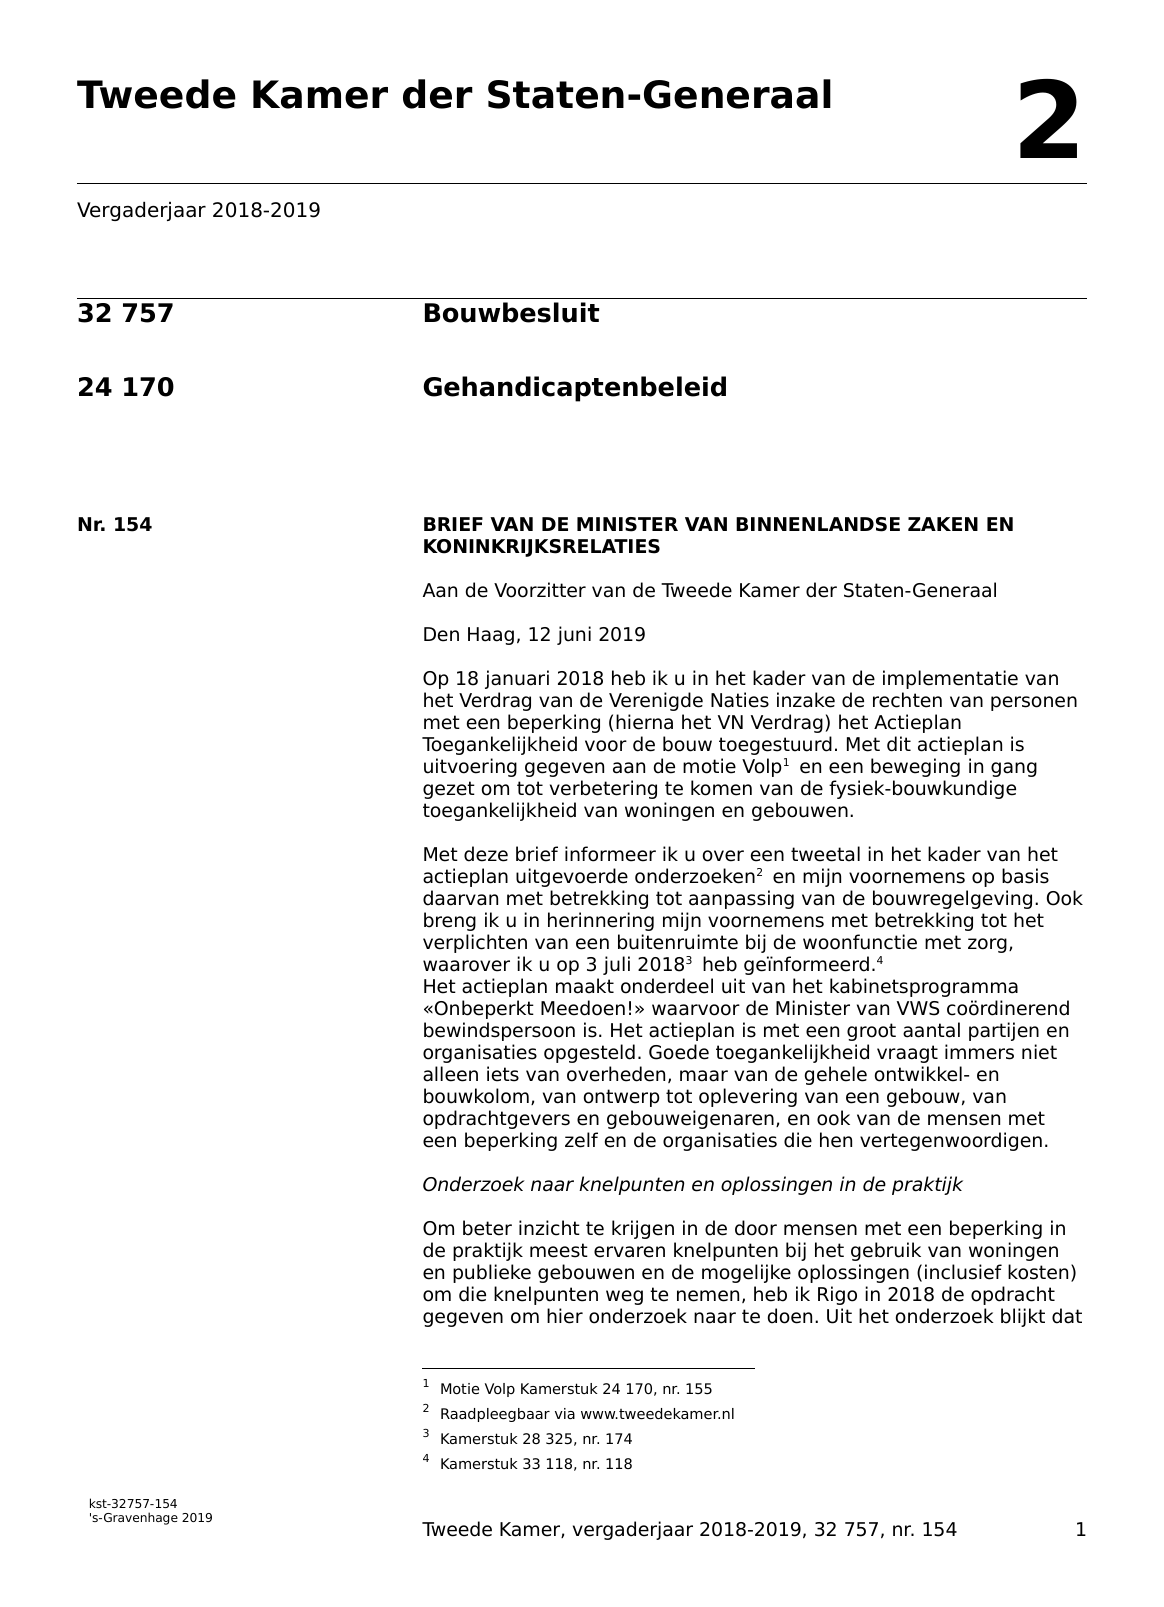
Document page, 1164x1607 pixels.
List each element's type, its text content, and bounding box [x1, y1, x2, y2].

text Den Haag, 12 juni 2019 [422, 624, 1087, 646]
text Kamerstuk 28 325, nr. 174 [422, 1427, 1087, 1449]
text 's-Gravenhage 2019 [88, 1511, 323, 1525]
text Op 18 januari 2018 heb ik u in het kader van de implementatie van het Verdrag van de Verenigde Naties inzake de rechten van personen met een beperking (hierna het VN Verdrag) het Actieplan Toegankelijkheid voor de bouw toegestuurd. Met dit actieplan is uitvoering gegeven aan de motie Volp en een beweging in gang gezet om tot verbetering te komen van de fysiek-bouwkundige toegankelijkheid van woningen en gebouwen. [422, 668, 1087, 822]
text Raadpleegbaar via www.tweedekamer.nl [422, 1402, 1087, 1424]
subtitle 32 757 Bouwbesluit [77, 299, 1087, 329]
subtitle Nr. 154 BRIEF VAN DE MINISTER VAN BINNENLANDSE ZAKEN EN KONINKRIJKSRELATIES [77, 514, 1087, 558]
text Motie Volp Kamerstuk 24 170, nr. 155 [422, 1377, 1087, 1399]
text Het actieplan maakt onderdeel uit van het kabinetsprogramma «Onbeperkt Meedoen!» waarvoor de Minister van VWS coördinerend bewindspersoon is. Het actieplan is met een groot aantal partijen en organisaties opgesteld. Goede toegankelijkheid vraagt immers niet alleen iets van overheden, maar van de gehele ontwikkel- en bouwkolom, van ontwerp tot oplevering van een gebouw, van opdrachtgevers en gebouweigenaren, en ook van de mensen met een beperking zelf en de organisaties die hen vertegenwoordigen. [422, 976, 1087, 1152]
table_cell Vergaderjaar 2018-2019 [77, 184, 1087, 298]
text Om beter inzicht te krijgen in de door mensen met een beperking in de praktijk meest ervaren knelpunten bij het gebruik van woningen en publieke gebouwen en de mogelijke oplossingen (inclusief kosten) om die knelpunten weg te nemen, heb ik Rigo in 2018 de opdracht gegeven om hier onderzoek naar te doen. Uit het onderzoek blijkt dat [422, 1218, 1087, 1328]
subtitle Onderzoek naar knelpunten en oplossingen in de praktijk [422, 1174, 1087, 1196]
text Met deze brief informeer ik u over een tweetal in het kader van het actieplan uitgevoerde onderzoeken en mijn voornemens op basis daarvan met betrekking tot aanpassing van de bouwregelgeving. Ook breng ik u in herinnering mijn voornemens met betrekking tot het verplichten van een buitenruimte bij de woonfunctie met zorg, waarover ik u op 3 juli 2018 heb geïnformeerd. [422, 844, 1087, 976]
table_header 2 [886, 59, 1087, 183]
text Aan de Voorzitter van de Tweede Kamer der Staten-Generaal [422, 580, 1087, 602]
text Kamerstuk 33 118, nr. 118 [422, 1452, 1087, 1474]
text kst-32757-154 [88, 1497, 323, 1511]
table_header Tweede Kamer der Staten-Generaal [77, 59, 886, 183]
subtitle 24 170 Gehandicaptenbeleid [77, 373, 1087, 403]
